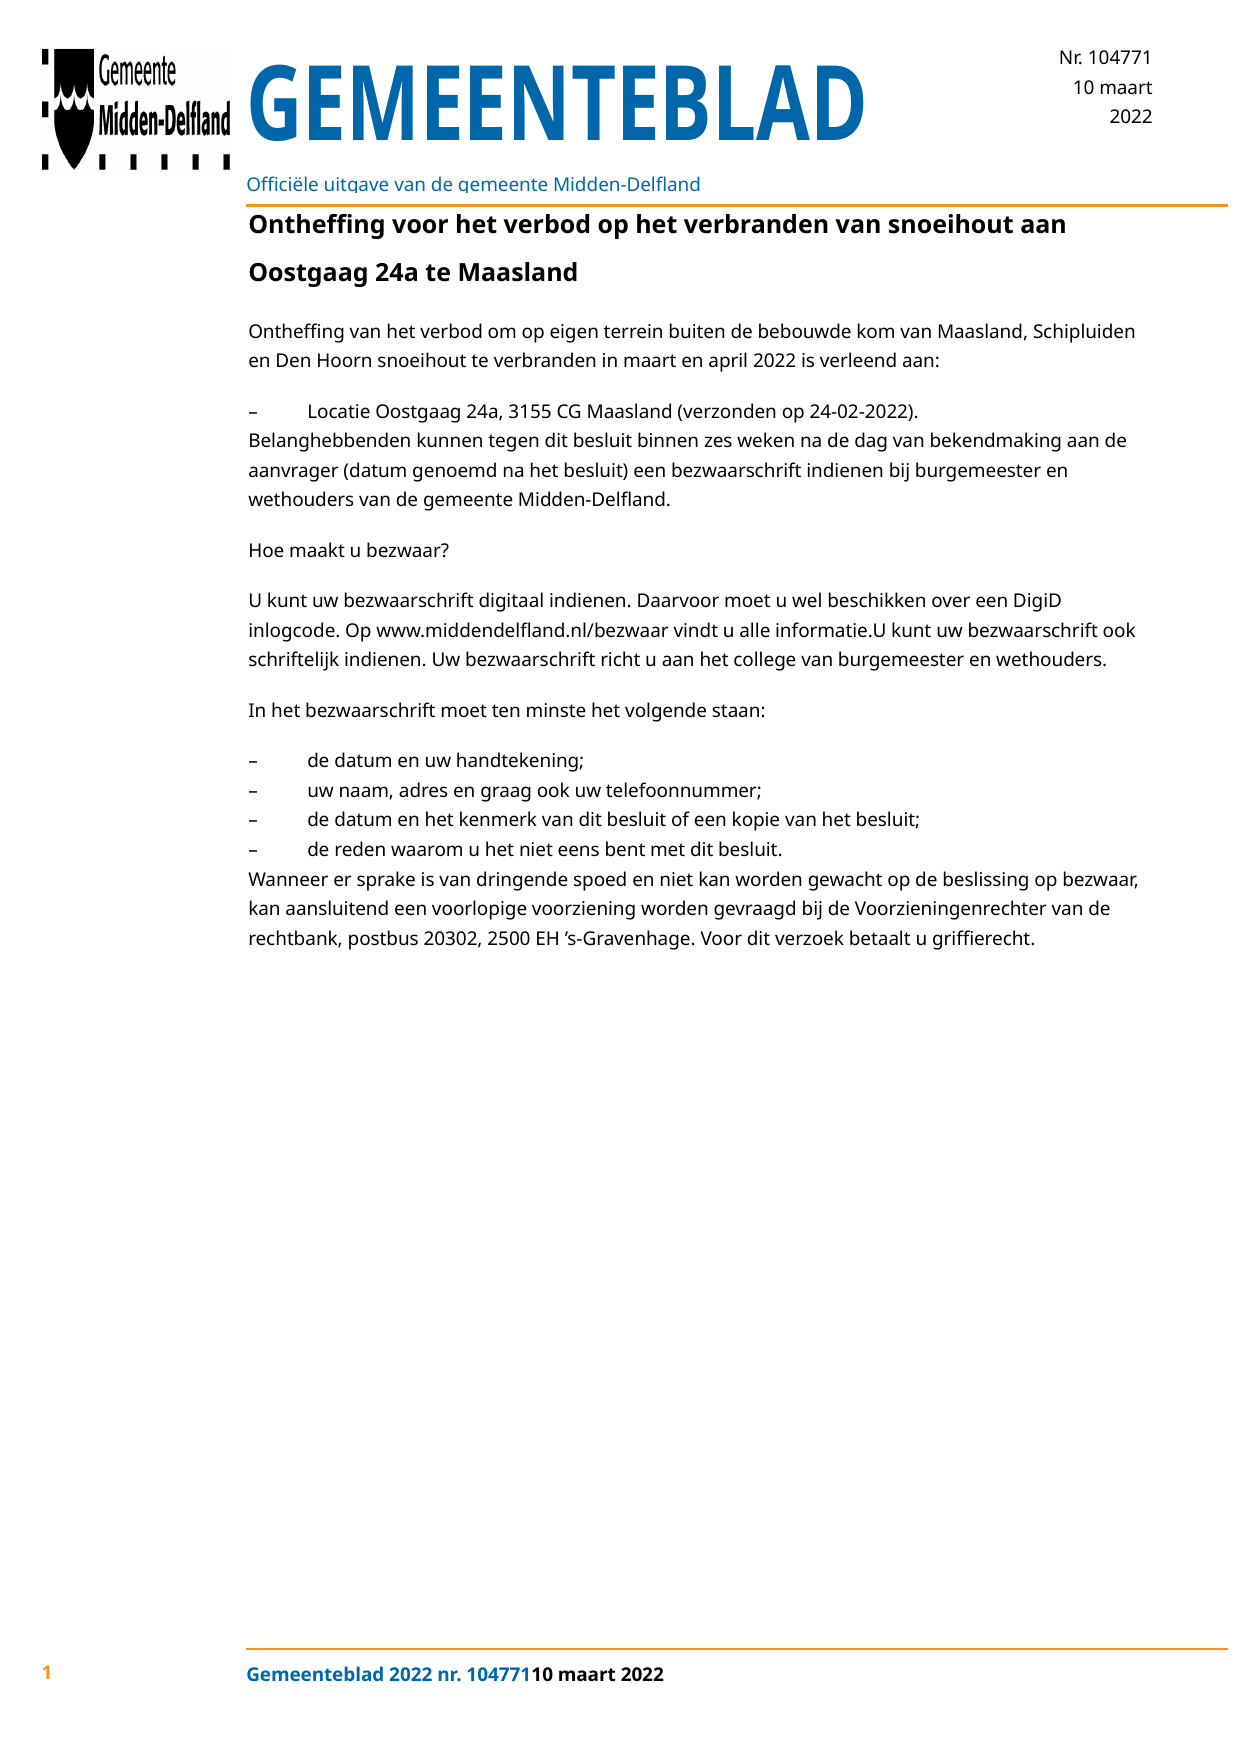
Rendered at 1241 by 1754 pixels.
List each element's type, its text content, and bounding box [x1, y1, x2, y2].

text U kunt uw bezwaarschrift digitaal indienen. Daarvoor moet u wel beschikken over een DigiD inlogcode. Op www.middendelfland.nl/bezwaar vindt u alle informatie.U kunt uw bezwaarschrift ook schriftelijk indienen. Uw bezwaarschrift richt u aan het college van burgemeester en wethouders. [248, 587, 1152, 672]
picture [41, 47, 231, 172]
list de datum en uw handtekening; [248, 747, 1152, 773]
list uw naam, adres en graag ook uw telefoonnummer; [248, 777, 1152, 803]
text Belanghebbenden kunnen tegen dit besluit binnen zes weken na de dag van bekendmaking aan de aanvrager (datum genoemd na het besluit) een bezwaarschrift indienen bij burgemeester en wethouders van de gemeente Midden-Delfland. [248, 427, 1152, 512]
text ​Wanneer er sprake is van dringende spoed en niet kan worden gewacht op de beslissing op bezwaar, kan aansluitend een voorlopige voorziening worden gevraagd bij de Voorzieningenrechter van de rechtbank, postbus 20302, 2500 EH ’s-Gravenhage. Voor dit verzoek betaalt u griffierecht. [248, 866, 1152, 951]
text Ontheffing voor het verbod op het verbranden van snoeihout aan Oostgaag 24a te Maasland [248, 207, 1152, 288]
list de reden waarom u het niet eens bent met dit besluit. [248, 836, 1152, 862]
text In het bezwaarschrift moet ten minste het volgende staan: [248, 697, 1152, 723]
text Ontheffing van het verbod om op eigen terrein buiten de bebouwde kom van Maasland, Schipluiden en Den Hoorn snoeihout te verbranden in maart en april 2022 is verleend aan: [248, 318, 1152, 373]
list Locatie Oostgaag 24a, 3155 CG Maasland (verzonden op 24-02-2022). [248, 398, 1152, 424]
text Hoe maakt u bezwaar? [248, 537, 1152, 563]
list de datum en het kenmerk van dit besluit of een kopie van het besluit; [248, 807, 1152, 832]
